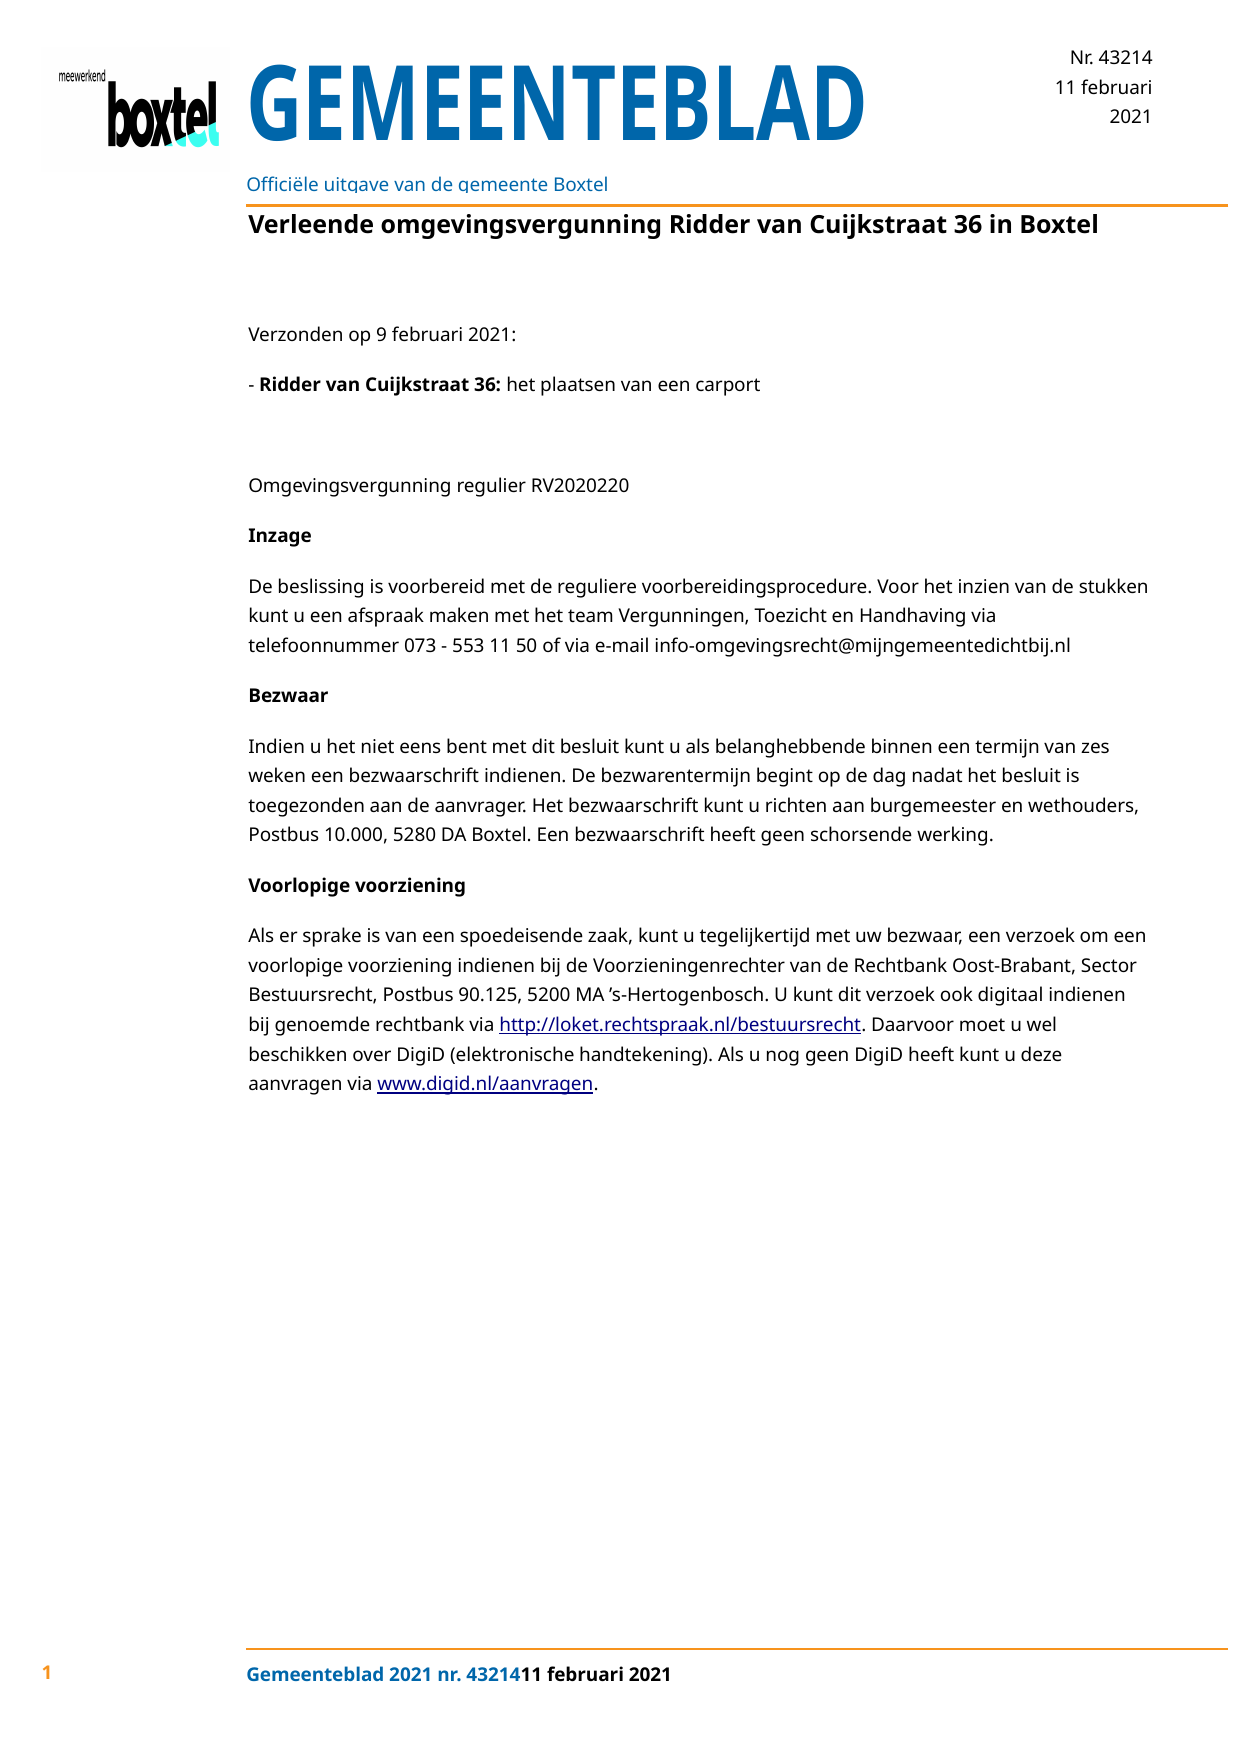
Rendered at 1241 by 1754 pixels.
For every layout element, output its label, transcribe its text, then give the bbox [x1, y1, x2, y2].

text De beslissing is voorbereid met de reguliere voorbereidingsprocedure. Voor het inzien van de stukken kunt u een afspraak maken met het team Vergunningen, Toezicht en Handhaving via telefoonnummer 073 - 553 11 50 of via e-mail info-omgevingsrecht@mijngemeentedichtbij.nl [248, 573, 1152, 658]
text - Ridder van Cuijkstraat 36: het plaatsen van een carport [248, 371, 1152, 397]
text Voorlopige voorziening [248, 872, 1152, 898]
text Verzonden op 9 februari 2021: [248, 321, 1152, 346]
text Als er sprake is van een spoedeisende zaak, kunt u tegelijkertijd met uw bezwaar, een verzoek om een voorlopige voorziening indienen bij de Voorzieningenrechter van de Rechtbank Oost-Brabant, Sector Bestuursrecht, Postbus 90.125, 5200 MA ’s-Hertogenbosch. U kunt dit verzoek ook digitaal indienen bij genoemde rechtbank via http://loket.rechtspraak.nl/bestuursrecht. Daarvoor moet u wel beschikken over DigiD (elektronische handtekening). Als u nog geen DigiD heeft kunt u deze aanvragen via www.digid.nl/aanvragen. [248, 922, 1152, 1096]
text Indien u het niet eens bent met dit besluit kunt u als belanghebbende binnen een termijn van zes weken een bezwaarschrift indienen. De bezwarentermijn begint op de dag nadat het besluit is toegezonden aan de aanvrager. Het bezwaarschrift kunt u richten aan burgemeester en wethouders, Postbus 10.000, 5280 DA Boxtel. Een bezwaarschrift heeft geen schorsende werking. [248, 733, 1152, 847]
picture [41, 47, 231, 172]
text Verleende omgevingsvergunning Ridder van Cuijkstraat 36 in Boxtel [248, 207, 1152, 241]
text Omgevingsvergunning regulier RV2020220 [248, 472, 1152, 498]
text Inzage [248, 522, 1152, 548]
text Bezwaar [248, 682, 1152, 708]
